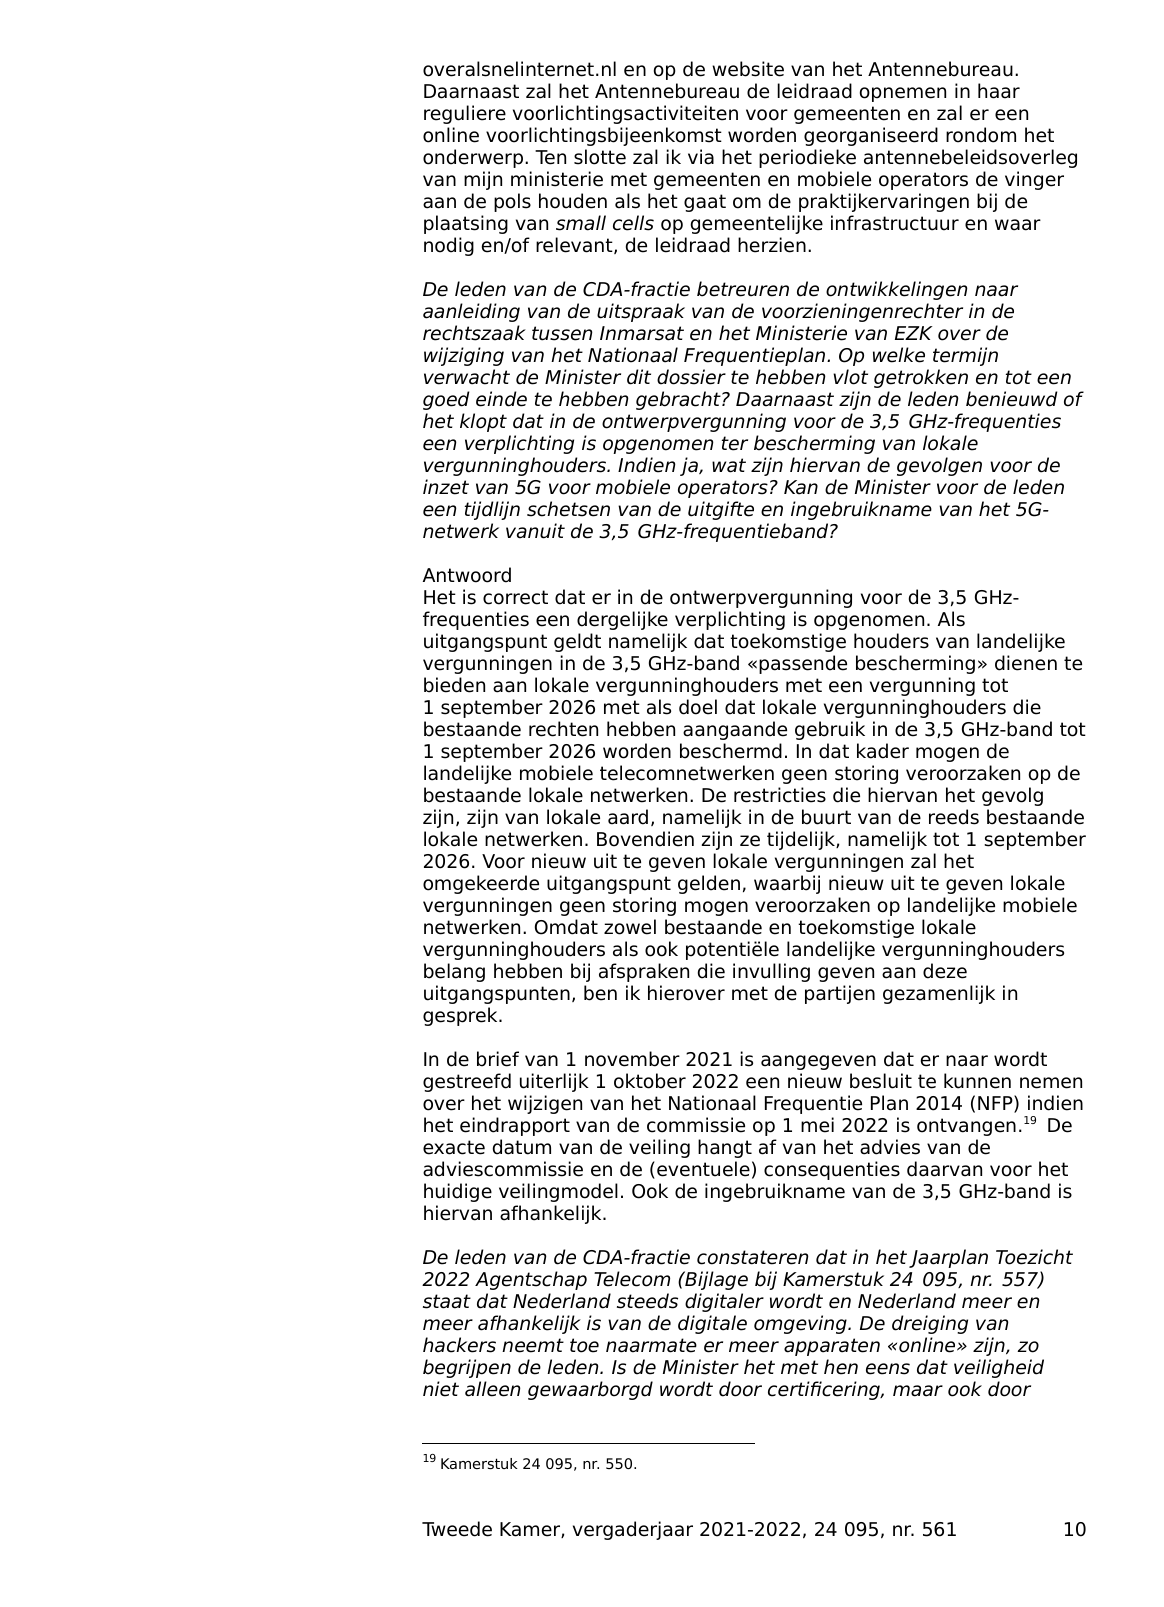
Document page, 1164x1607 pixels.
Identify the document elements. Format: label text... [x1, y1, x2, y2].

text Antwoord [422, 565, 1087, 587]
text In de brief van 1 november 2021 is aangegeven dat er naar wordt gestreefd uiterlijk 1 oktober 2022 een nieuw besluit te kunnen nemen over het wijzigen van het Nationaal Frequentie Plan 2014 (NFP) indien het eindrapport van de commissie op 1 mei 2022 is ontvangen. De exacte datum van de veiling hangt af van het advies van de adviescommissie en de (eventuele) consequenties daarvan voor het huidige veilingmodel. Ook de ingebruikname van de 3,5 GHz-band is hiervan afhankelijk. [422, 1049, 1087, 1224]
text De leden van de CDA-fractie constateren dat in het Jaarplan Toezicht 2022 Agentschap Telecom (Bijlage bij Kamerstuk 24 095, nr. 557) staat dat Nederland steeds digitaler wordt en Nederland meer en meer afhankelijk is van de digitale omgeving. De dreiging van hackers neemt toe naarmate er meer apparaten «online» zijn, zo begrijpen de leden. Is de Minister het met hen eens dat veiligheid niet alleen gewaarborgd wordt door certificering, maar ook door [422, 1247, 1087, 1401]
text overalsnelinternet.nl en op de website van het Antennebureau. Daarnaast zal het Antennebureau de leidraad opnemen in haar reguliere voorlichtingsactiviteiten voor gemeenten en zal er een online voorlichtingsbijeenkomst worden georganiseerd rondom het onderwerp. Ten slotte zal ik via het periodieke antennebeleidsoverleg van mijn ministerie met gemeenten en mobiele operators de vinger aan de pols houden als het gaat om de praktijkervaringen bij de plaatsing van small cells op gemeentelijke infrastructuur en waar nodig en/of relevant, de leidraad herzien. [422, 59, 1087, 257]
text Kamerstuk 24 095, nr. 550. [422, 1452, 1087, 1474]
text De leden van de CDA-fractie betreuren de ontwikkelingen naar aanleiding van de uitspraak van de voorzieningenrechter in de rechtszaak tussen Inmarsat en het Ministerie van EZK over de wijziging van het Nationaal Frequentieplan. Op welke termijn verwacht de Minister dit dossier te hebben vlot getrokken en tot een goed einde te hebben gebracht? Daarnaast zijn de leden benieuwd of het klopt dat in de ontwerpvergunning voor de 3,5 GHz-frequenties een verplichting is opgenomen ter bescherming van lokale vergunninghouders. Indien ja, wat zijn hiervan de gevolgen voor de inzet van 5G voor mobiele operators? Kan de Minister voor de leden een tijdlijn schetsen van de uitgifte en ingebruikname van het 5G-netwerk vanuit de 3,5 GHz-frequentieband? [422, 279, 1087, 543]
text Het is correct dat er in de ontwerpvergunning voor de 3,5 GHz-frequenties een dergelijke verplichting is opgenomen. Als uitgangspunt geldt namelijk dat toekomstige houders van landelijke vergunningen in de 3,5 GHz-band «passende bescherming» dienen te bieden aan lokale vergunninghouders met een vergunning tot 1 september 2026 met als doel dat lokale vergunninghouders die bestaande rechten hebben aangaande gebruik in de 3,5 GHz-band tot 1 september 2026 worden beschermd. In dat kader mogen de landelijke mobiele telecomnetwerken geen storing veroorzaken op de bestaande lokale netwerken. De restricties die hiervan het gevolg zijn, zijn van lokale aard, namelijk in de buurt van de reeds bestaande lokale netwerken. Bovendien zijn ze tijdelijk, namelijk tot 1 september 2026. Voor nieuw uit te geven lokale vergunningen zal het omgekeerde uitgangspunt gelden, waarbij nieuw uit te geven lokale vergunningen geen storing mogen veroorzaken op landelijke mobiele netwerken. Omdat zowel bestaande en toekomstige lokale vergunninghouders als ook potentiële landelijke vergunninghouders belang hebben bij afspraken die invulling geven aan deze uitgangspunten, ben ik hierover met de partijen gezamenlijk in gesprek. [422, 587, 1087, 1027]
